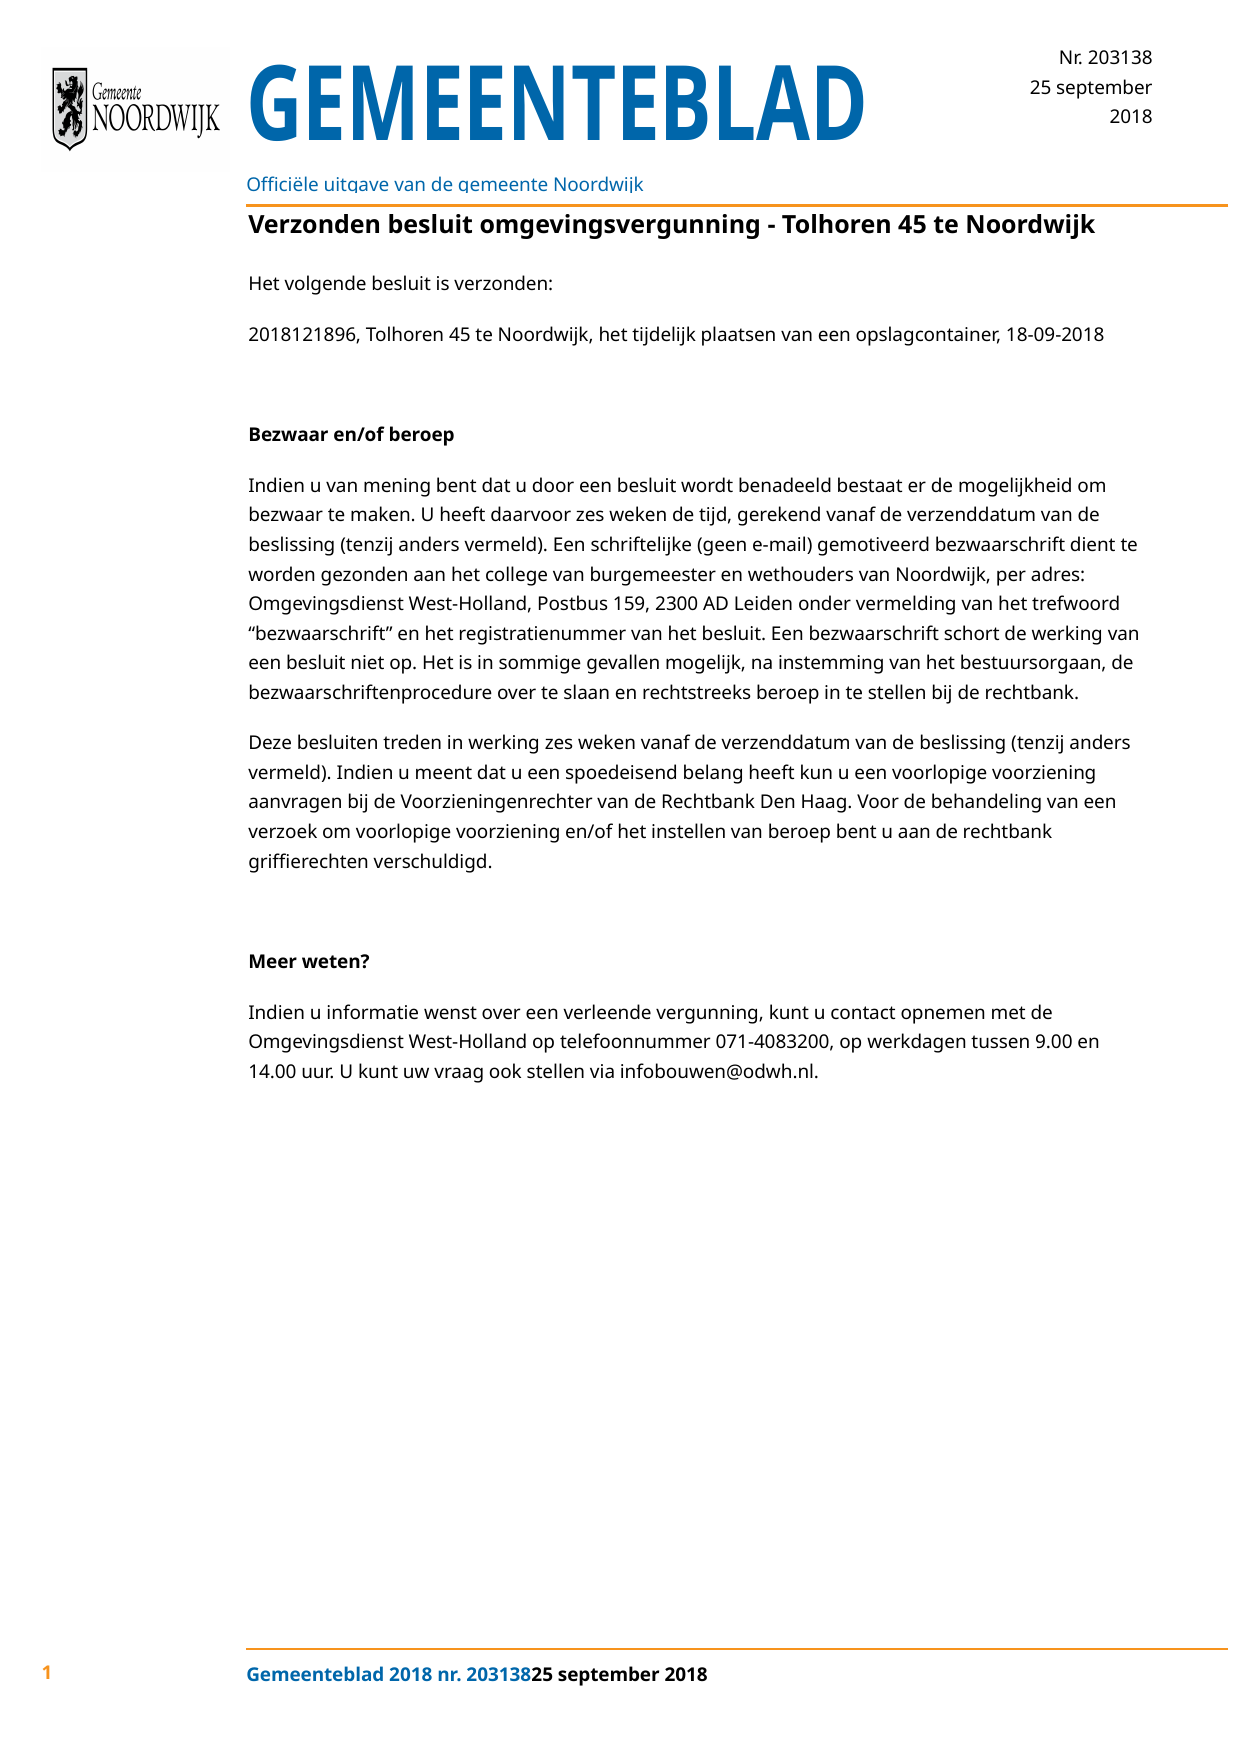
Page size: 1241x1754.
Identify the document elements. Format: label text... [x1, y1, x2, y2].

text Verzonden besluit omgevingsvergunning - Tolhoren 45 te Noordwijk [248, 207, 1152, 241]
text Meer weten? [248, 949, 1152, 974]
text 2018121896, Tolhoren 45 te Noordwijk, het tijdelijk plaatsen van een opslagcontainer, 18-09-2018 [248, 321, 1152, 346]
picture [41, 47, 231, 172]
text Bezwaar en/of beroep [248, 422, 1152, 447]
text Indien u informatie wenst over een verleende vergunning, kunt u contact opnemen met de Omgevingsdienst West-Holland op telefoonnummer 071-4083200, op werkdagen tussen 9.00 en 14.00 uur. U kunt uw vraag ook stellen via infobouwen@odwh.nl. [248, 999, 1152, 1084]
text Deze besluiten treden in werking zes weken vanaf de verzenddatum van de beslissing (tenzij anders vermeld). Indien u meent dat u een spoedeisend belang heeft kun u een voorlopige voorziening aanvragen bij de Voorzieningenrechter van de Rechtbank Den Haag. Voor de behandeling van een verzoek om voorlopige voorziening en/of het instellen van beroep bent u aan de rechtbank griffierechten verschuldigd. [248, 729, 1152, 873]
text Het volgende besluit is verzonden: [248, 270, 1152, 296]
text Indien u van mening bent dat u door een besluit wordt benadeeld bestaat er de mogelijkheid om bezwaar te maken. U heeft daarvoor zes weken de tijd, gerekend vanaf de verzenddatum van de beslissing (tenzij anders vermeld). Een schriftelijke (geen e-mail) gemotiveerd bezwaarschrift dient te worden gezonden aan het college van burgemeester en wethouders van Noordwijk, per adres: Omgevingsdienst West-Holland, Postbus 159, 2300 AD Leiden onder vermelding van het trefwoord “bezwaarschrift” en het registratienummer van het besluit. Een bezwaarschrift schort de werking van een besluit niet op. Het is in sommige gevallen mogelijk, na instemming van het bestuursorgaan, de bezwaarschriftenprocedure over te slaan en rechtstreeks beroep in te stellen bij de rechtbank. [248, 472, 1152, 705]
